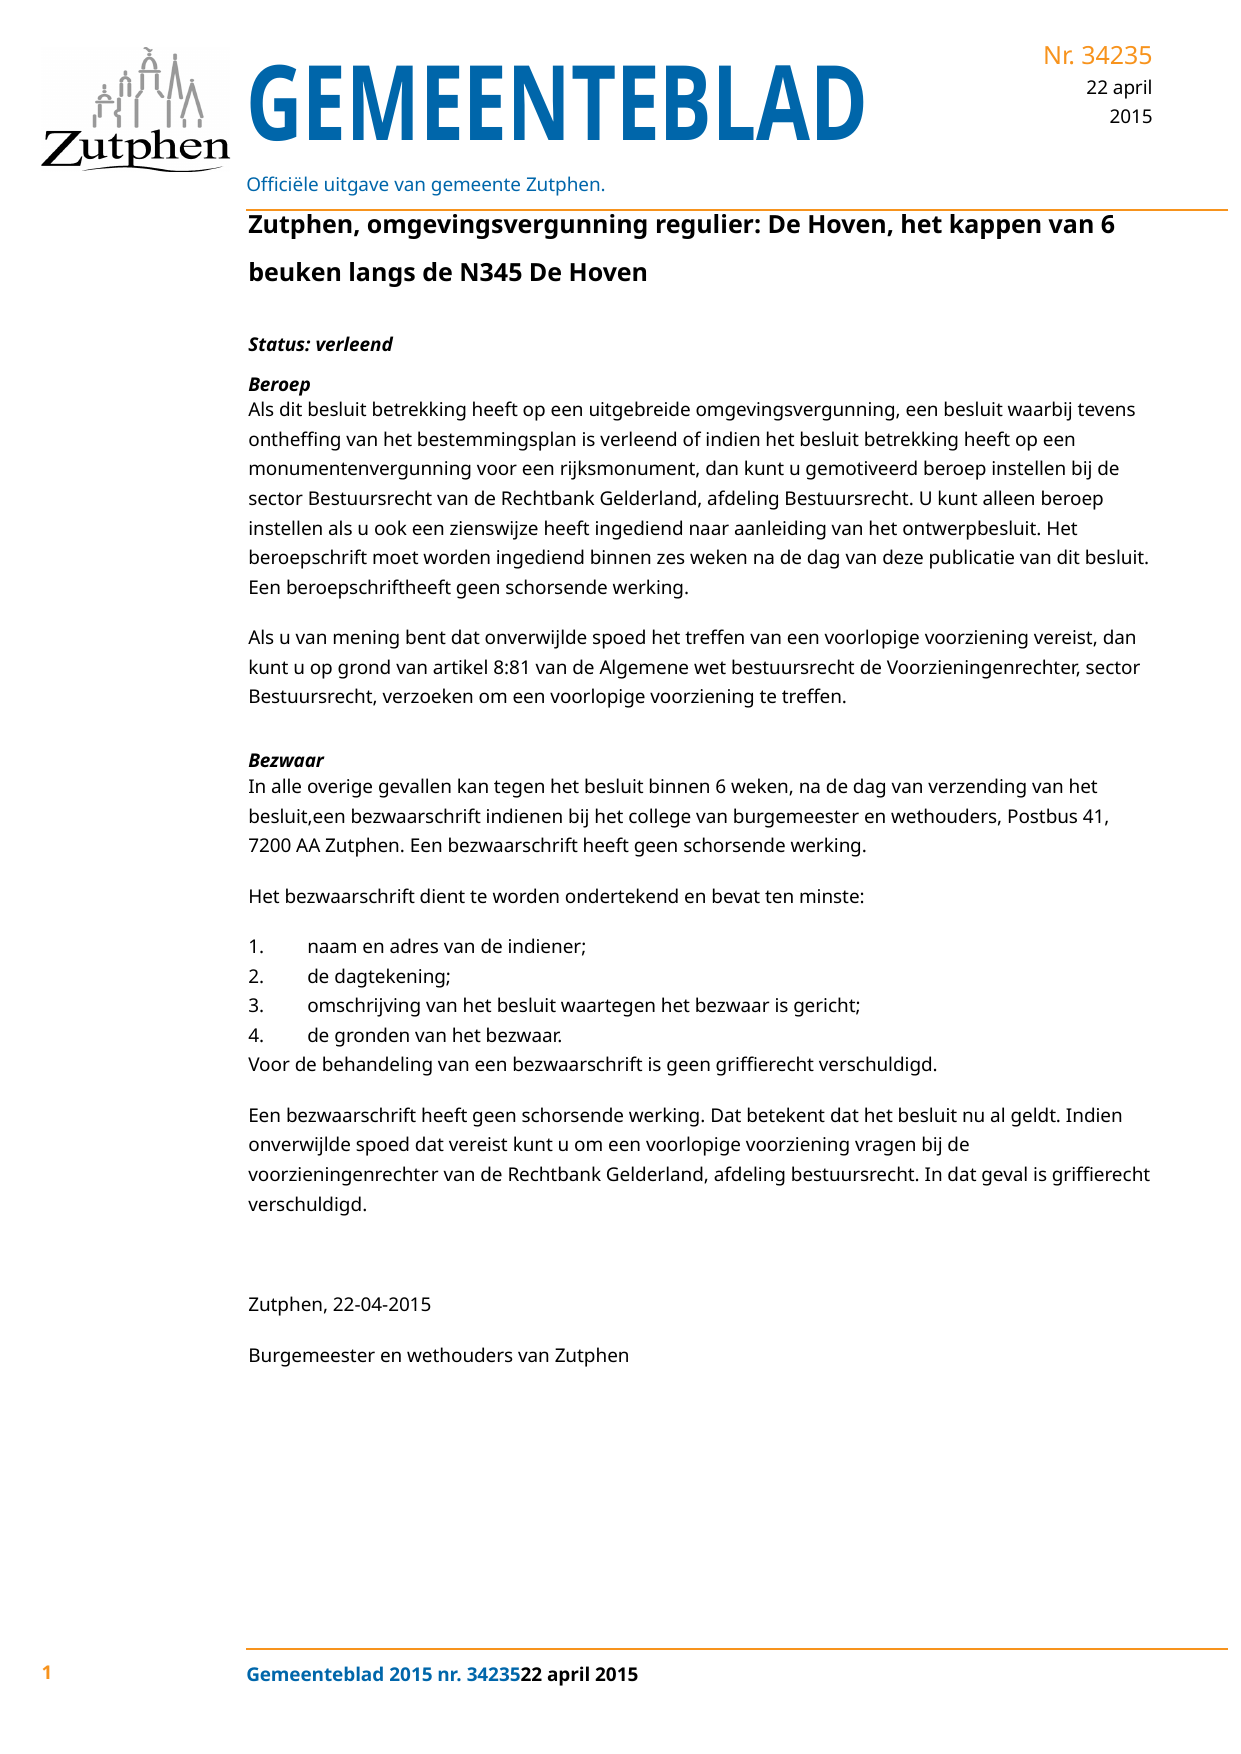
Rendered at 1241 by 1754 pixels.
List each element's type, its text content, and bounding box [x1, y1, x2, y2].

text Het bezwaarschrift dient te worden ondertekend en bevat ten minste: [248, 883, 1152, 908]
text Als u van mening bent dat onverwijlde spoed het treffen van een voorlopige voorziening vereist, dan kunt u op grond van artikel 8:81 van de Algemene wet bestuursrecht de Voorzieningenrechter, sector Bestuursrecht, verzoeken om een voorlopige voorziening te treffen. [248, 624, 1152, 709]
text Burgemeester en wethouders van Zutphen [248, 1342, 1152, 1368]
text Als dit besluit betrekking heeft op een uitgebreide omgevingsvergunning, een besluit waarbij tevens ontheffing van het bestemmingsplan is verleend of indien het besluit betrekking heeft op een monumentenvergunning voor een rijksmonument, dan kunt u gemotiveerd beroep instellen bij de sector Bestuursrecht van de Rechtbank Gelderland, afdeling Bestuursrecht. U kunt alleen beroep instellen als u ook een zienswijze heeft ingediend naar aanleiding van het ontwerpbesluit. Het beroepschrift moet worden ingediend binnen zes weken na de dag van deze publicatie van dit besluit. Een beroepschriftheeft geen schorsende werking. [248, 396, 1152, 600]
list de dagtekening; [248, 963, 1152, 988]
text Status: verleend [248, 331, 1152, 357]
text Voor de behandeling van een bezwaarschrift is geen griffierecht verschuldigd. [248, 1052, 1152, 1077]
text Beroep [248, 371, 1152, 396]
list omschrijving van het besluit waartegen het bezwaar is gericht; [248, 992, 1152, 1018]
list de gronden van het bezwaar. [248, 1022, 1152, 1048]
text Zutphen, omgevingsvergunning regulier: De Hoven, het kappen van 6 beuken langs de N345 De Hoven [248, 211, 1152, 288]
list naam en adres van de indiener; [248, 933, 1152, 959]
text Bezwaar [248, 747, 1152, 773]
text Zutphen, 22-04-2015 [248, 1292, 1152, 1317]
text In alle overige gevallen kan tegen het besluit binnen 6 weken, na de dag van verzending van het besluit,een bezwaarschrift indienen bij het college van burgemeester en wethouders, Postbus 41, 7200 AA Zutphen. Een bezwaarschrift heeft geen schorsende werking. [248, 773, 1152, 858]
picture [41, 47, 231, 172]
text Een bezwaarschrift heeft geen schorsende werking. Dat betekent dat het besluit nu al geldt. Indien onverwijlde spoed dat vereist kunt u om een voorlopige voorziening vragen bij de voorzieningenrechter van de Rechtbank Gelderland, afdeling bestuursrecht. In dat geval is griffierecht verschuldigd. [248, 1102, 1152, 1216]
